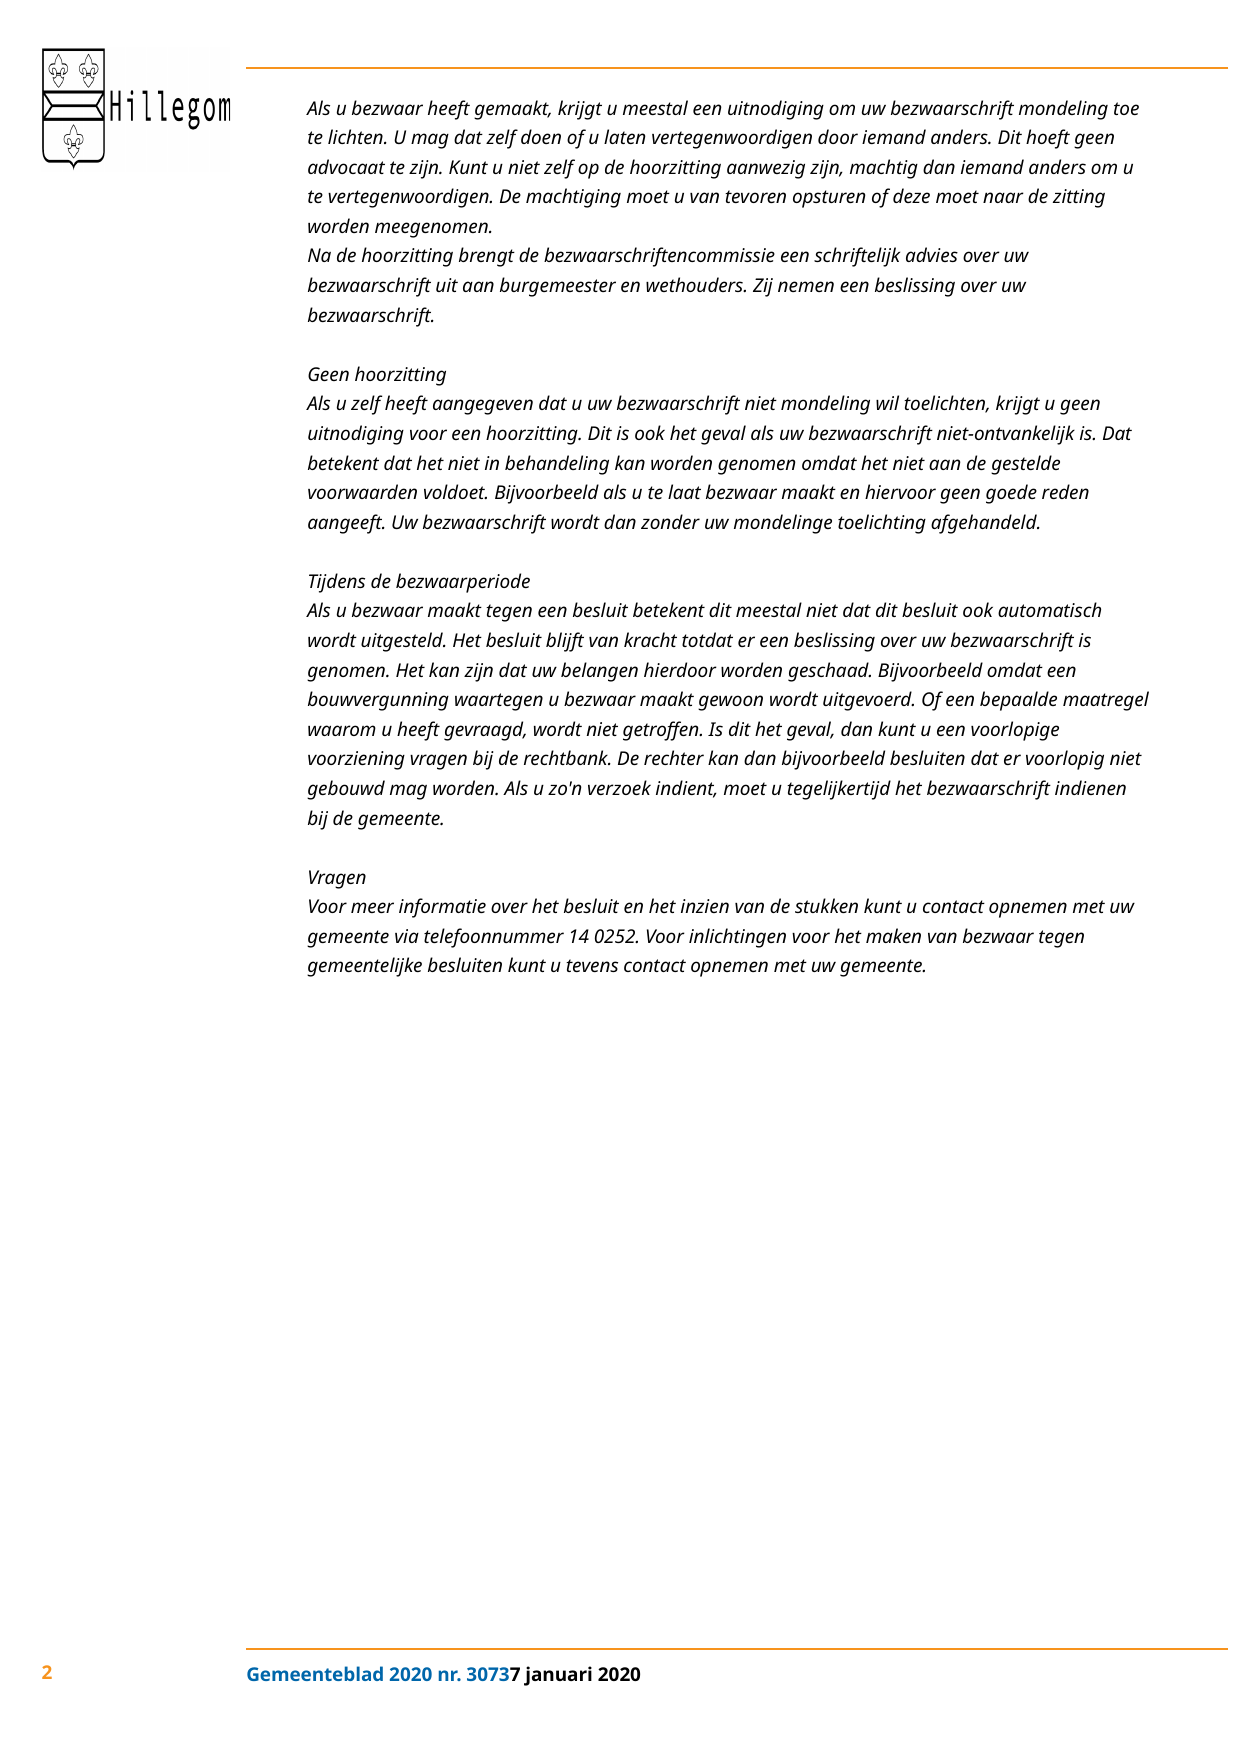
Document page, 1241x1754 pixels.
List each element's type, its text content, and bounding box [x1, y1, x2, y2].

list Tijdens de bezwaarperiode [248, 568, 1152, 594]
list Na de hoorzitting brengt de bezwaarschriftencommissie een schriftelijk advies over uw bezwaarschrift uit aan burgemeester en wethouders. Zij nemen een beslissing over uw bezwaarschrift. [248, 243, 1152, 328]
list Als u bezwaar heeft gemaakt, krijgt u meestal een uitnodiging om uw bezwaarschrift mondeling toe te lichten. U mag dat zelf doen of u laten vertegenwoordigen door iemand anders. Dit hoeft geen advocaat te zijn. Kunt u niet zelf op de hoorzitting aanwezig zijn, machtig dan iemand anders om u te vertegenwoordigen. De machtiging moet u van tevoren opsturen of deze moet naar de zitting worden meegenomen. [248, 95, 1152, 239]
list Als u zelf heeft aangegeven dat u uw bezwaarschrift niet mondeling wil toelichten, krijgt u geen uitnodiging voor een hoorzitting. Dit is ook het geval als uw bezwaarschrift niet-ontvankelijk is. Dat betekent dat het niet in behandeling kan worden genomen omdat het niet aan de gestelde voorwaarden voldoet. Bijvoorbeeld als u te laat bezwaar maakt en hiervoor geen goede reden aangeeft. Uw bezwaarschrift wordt dan zonder uw mondelinge toelichting afgehandeld. [248, 391, 1152, 535]
list Geen hoorzitting [248, 361, 1152, 387]
list Vragen [248, 864, 1152, 890]
list Als u bezwaar maakt tegen een besluit betekent dit meestal niet dat dit besluit ook automatisch wordt uitgesteld. Het besluit blijft van kracht totdat er een beslissing over uw bezwaarschrift is genomen. Het kan zijn dat uw belangen hierdoor worden geschaad. Bijvoorbeeld omdat een bouwvergunning waartegen u bezwaar maakt gewoon wordt uitgevoerd. Of een bepaalde maatregel waarom u heeft gevraagd, wordt niet getroffen. Is dit het geval, dan kunt u een voorlopige voorziening vragen bij de rechtbank. De rechter kan dan bijvoorbeeld besluiten dat er voorlopig niet gebouwd mag worden. Als u zo'n verzoek indient, moet u tegelijkertijd het bezwaarschrift indienen bij de gemeente. [248, 598, 1152, 831]
picture [41, 47, 231, 172]
list Voor meer informatie over het besluit en het inzien van de stukken kunt u contact opnemen met uw gemeente via telefoonnummer 14 0252. Voor inlichtingen voor het maken van bezwaar tegen gemeentelijke besluiten kunt u tevens contact opnemen met uw gemeente. [248, 893, 1152, 978]
